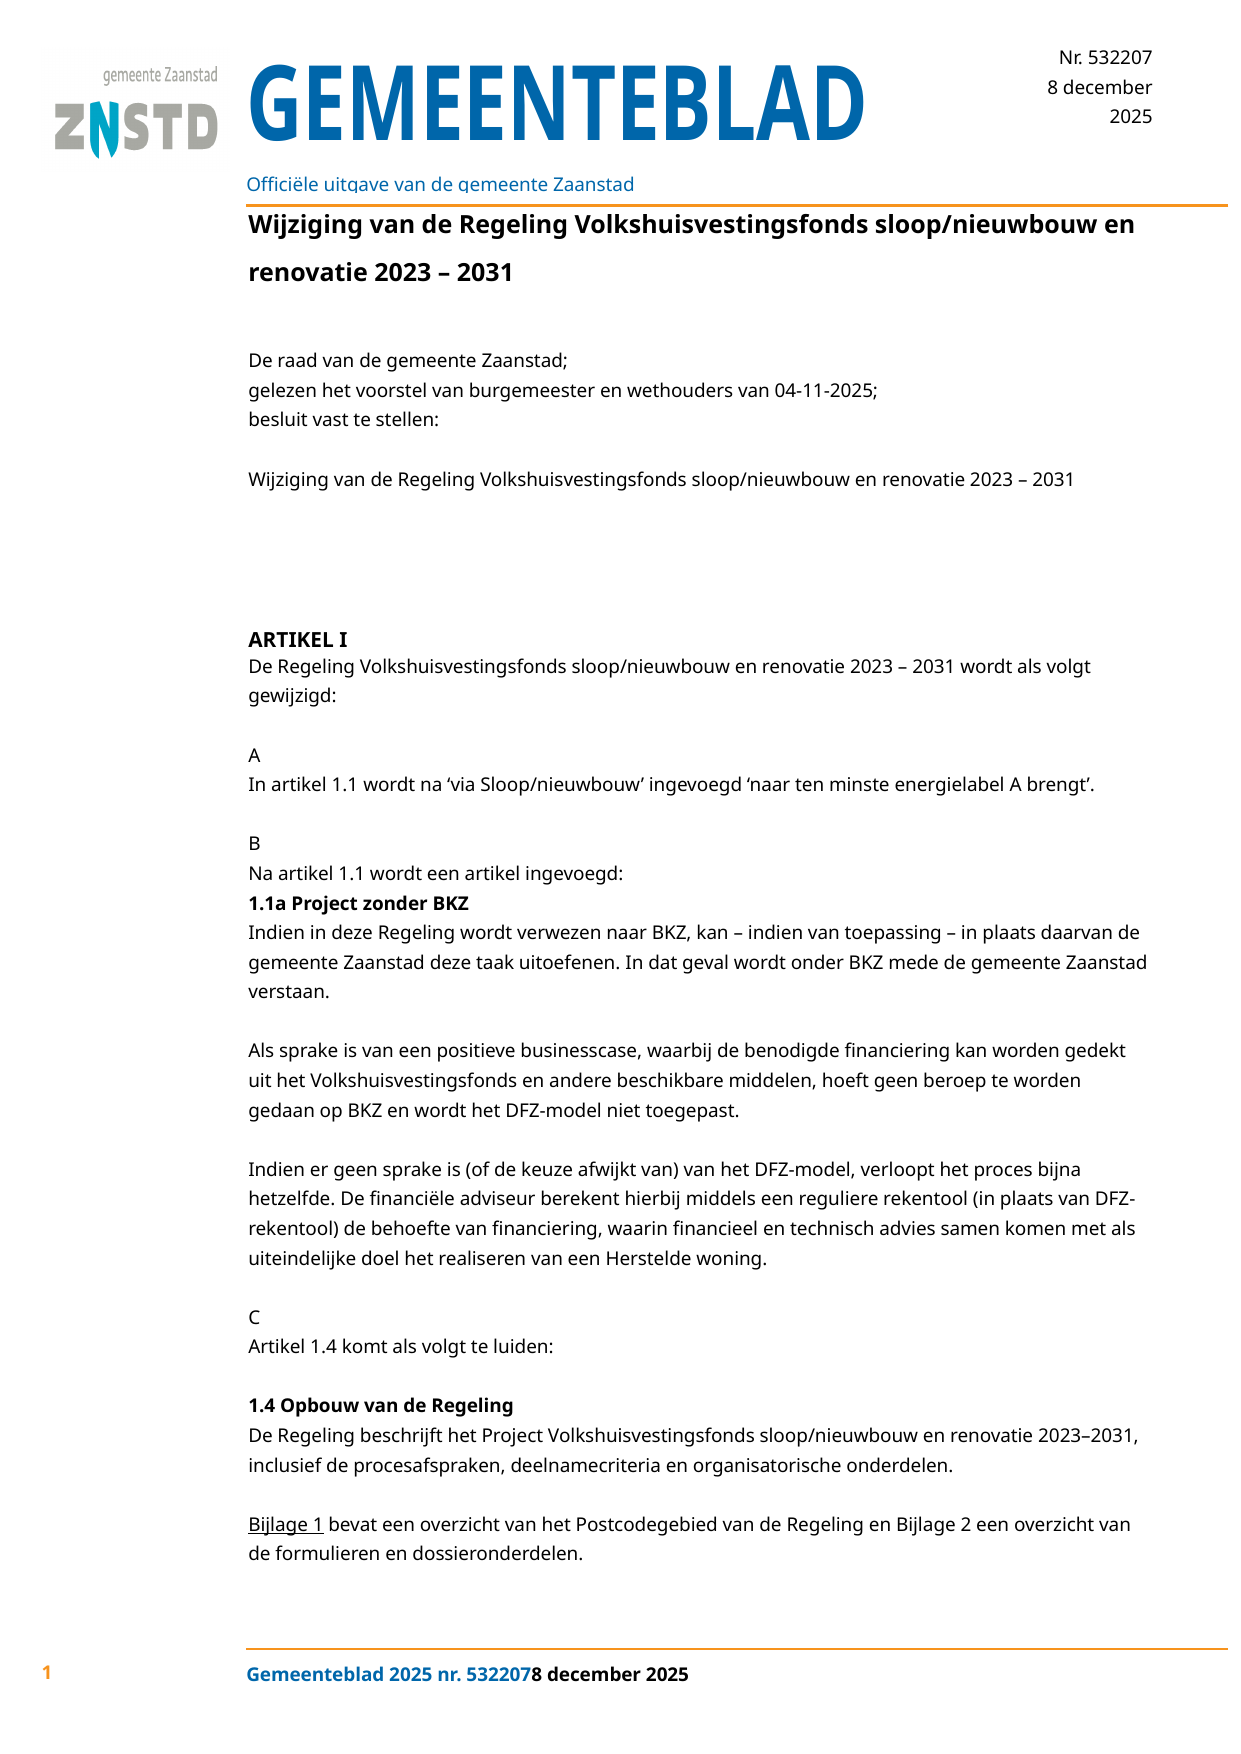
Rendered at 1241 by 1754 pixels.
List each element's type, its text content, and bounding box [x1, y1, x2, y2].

text Na artikel 1.1 wordt een artikel ingevoegd: [248, 860, 1152, 886]
text In artikel 1.1 wordt na ‘via Sloop/nieuwbouw’ ingevoegd ‘naar ten minste energielabel A brengt’. [248, 771, 1152, 797]
picture [41, 47, 231, 172]
text ARTIKEL I [248, 625, 1152, 653]
text A [248, 742, 1152, 768]
text Indien er geen sprake is (of de keuze afwijkt van) van het DFZ-model, verloopt het proces bijna hetzelfde. De financiële adviseur berekent hierbij middels een reguliere rekentool (in plaats van DFZ-rekentool) de behoefte van financiering, waarin financieel en technisch advies samen komen met als uiteindelijke doel het realiseren van een Herstelde woning. [248, 1156, 1152, 1271]
text De Regeling Volkshuisvestingsfonds sloop/nieuwbouw en renovatie 2023 – 2031 wordt als volgt gewijzigd: [248, 653, 1152, 708]
text Wijziging van de Regeling Volkshuisvestingsfonds sloop/nieuwbouw en renovatie 2023 – 2031 [248, 207, 1152, 288]
text De Regeling beschrijft het Project Volkshuisvestingsfonds sloop/nieuwbouw en renovatie 2023–2031, inclusief de procesafspraken, deelnamecriteria en organisatorische onderdelen. [248, 1422, 1152, 1478]
text 1.4 Opbouw van de Regeling [248, 1393, 1152, 1418]
text Wijziging van de Regeling Volkshuisvestingsfonds sloop/nieuwbouw en renovatie 2023 – 2031 [248, 466, 1152, 492]
text Artikel 1.4 komt als volgt te luiden: [248, 1333, 1152, 1359]
text C [248, 1304, 1152, 1330]
text 1.1a Project zonder BKZ [248, 890, 1152, 916]
text besluit vast te stellen: [248, 407, 1152, 432]
text De raad van de gemeente Zaanstad; [248, 347, 1152, 373]
text B [248, 831, 1152, 856]
text gelezen het voorstel van burgemeester en wethouders van 04-11-2025; [248, 377, 1152, 403]
text Indien in deze Regeling wordt verwezen naar BKZ, kan – indien van toepassing – in plaats daarvan de gemeente Zaanstad deze taak uitoefenen. In dat geval wordt onder BKZ mede de gemeente Zaanstad verstaan. [248, 919, 1152, 1004]
text Bijlage 1 bevat een overzicht van het Postcodegebied van de Regeling en Bijlage 2 een overzicht van de formulieren en dossieronderdelen. [248, 1511, 1152, 1566]
text Als sprake is van een positieve businesscase, waarbij de benodigde financiering kan worden gedekt uit het Volkshuisvestingsfonds en andere beschikbare middelen, hoeft geen beroep te worden gedaan op BKZ en wordt het DFZ-model niet toegepast. [248, 1038, 1152, 1123]
